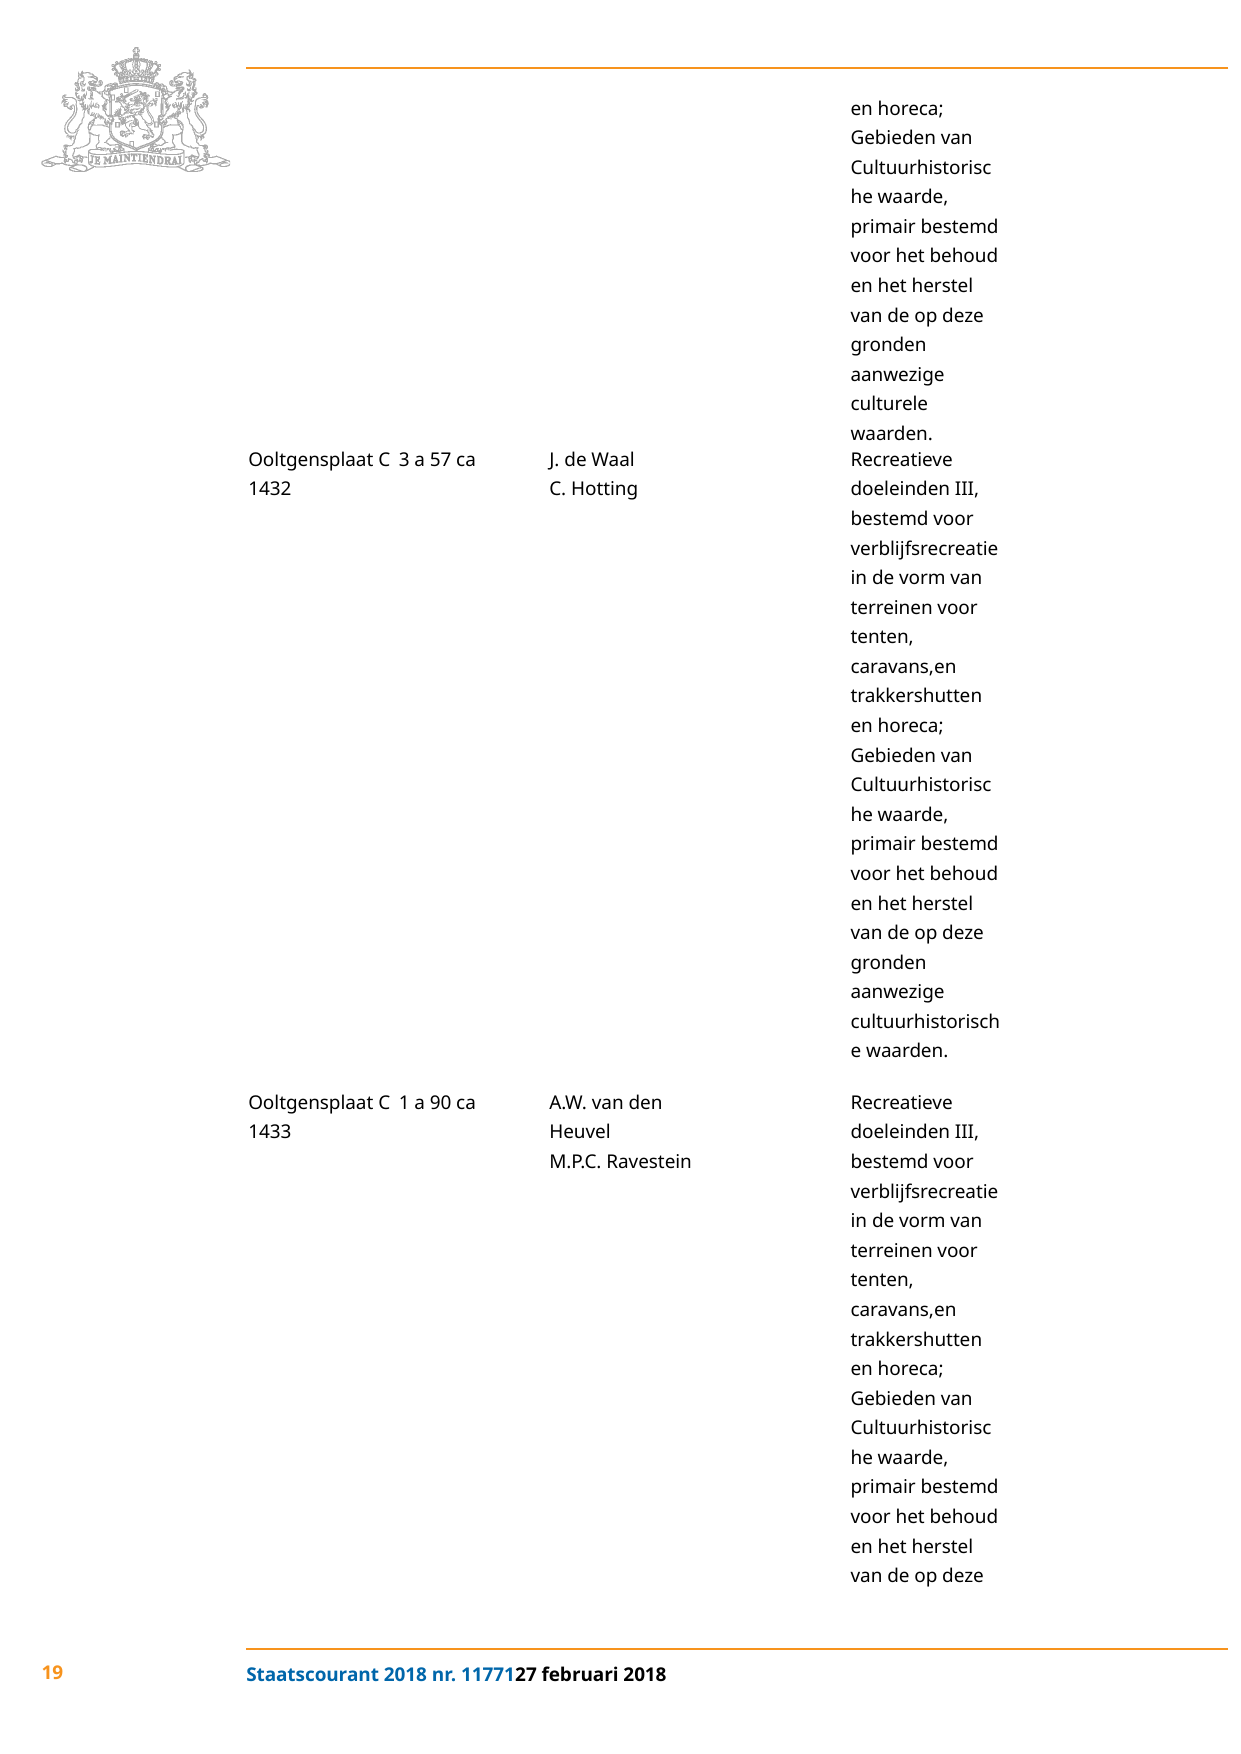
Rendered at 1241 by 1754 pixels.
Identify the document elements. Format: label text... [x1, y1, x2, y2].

table_cell en horeca; Gebieden van Cultuurhistorische waarde, primair bestemd voor het behoud en het herstel van de op deze gronden aanwezige culturele waarden. [850, 95, 1001, 446]
table_cell Ooltgensplaat C 1432 [248, 446, 398, 1063]
table_cell [248, 95, 398, 446]
table_cell [399, 95, 549, 446]
table_cell [700, 1089, 850, 1588]
table_cell J. de Waal C. Hotting [549, 446, 700, 1063]
table_cell A.W. van den Heuvel M.P.C. Ravestein [549, 1089, 700, 1588]
table_cell 3 a 57 ca [399, 446, 549, 1063]
table_cell [1001, 95, 1152, 446]
table_cell [1001, 1089, 1152, 1588]
table_cell [700, 446, 850, 1063]
table_cell [248, 1063, 398, 1089]
table_cell [1001, 446, 1152, 1063]
table_cell Recreatieve doeleinden III, bestemd voor verblijfsrecreatie in de vorm van terreinen voor tenten, caravans,en trakkershutten en horeca; Gebieden van Cultuurhistorische waarde, primair bestemd voor het behoud en het herstel van de op deze [850, 1089, 1001, 1588]
table_cell 1 a 90 ca [399, 1089, 549, 1588]
table_cell [700, 95, 850, 446]
picture [41, 47, 231, 172]
table_cell [549, 95, 700, 446]
table_cell Ooltgensplaat C 1433 [248, 1089, 398, 1588]
table_cell Recreatieve doeleinden III, bestemd voor verblijfsrecreatie in de vorm van terreinen voor tenten, caravans,en trakkershutten en horeca; Gebieden van Cultuurhistorische waarde, primair bestemd voor het behoud en het herstel van de op deze gronden aanwezige cultuurhistorische waarden. [850, 446, 1001, 1063]
